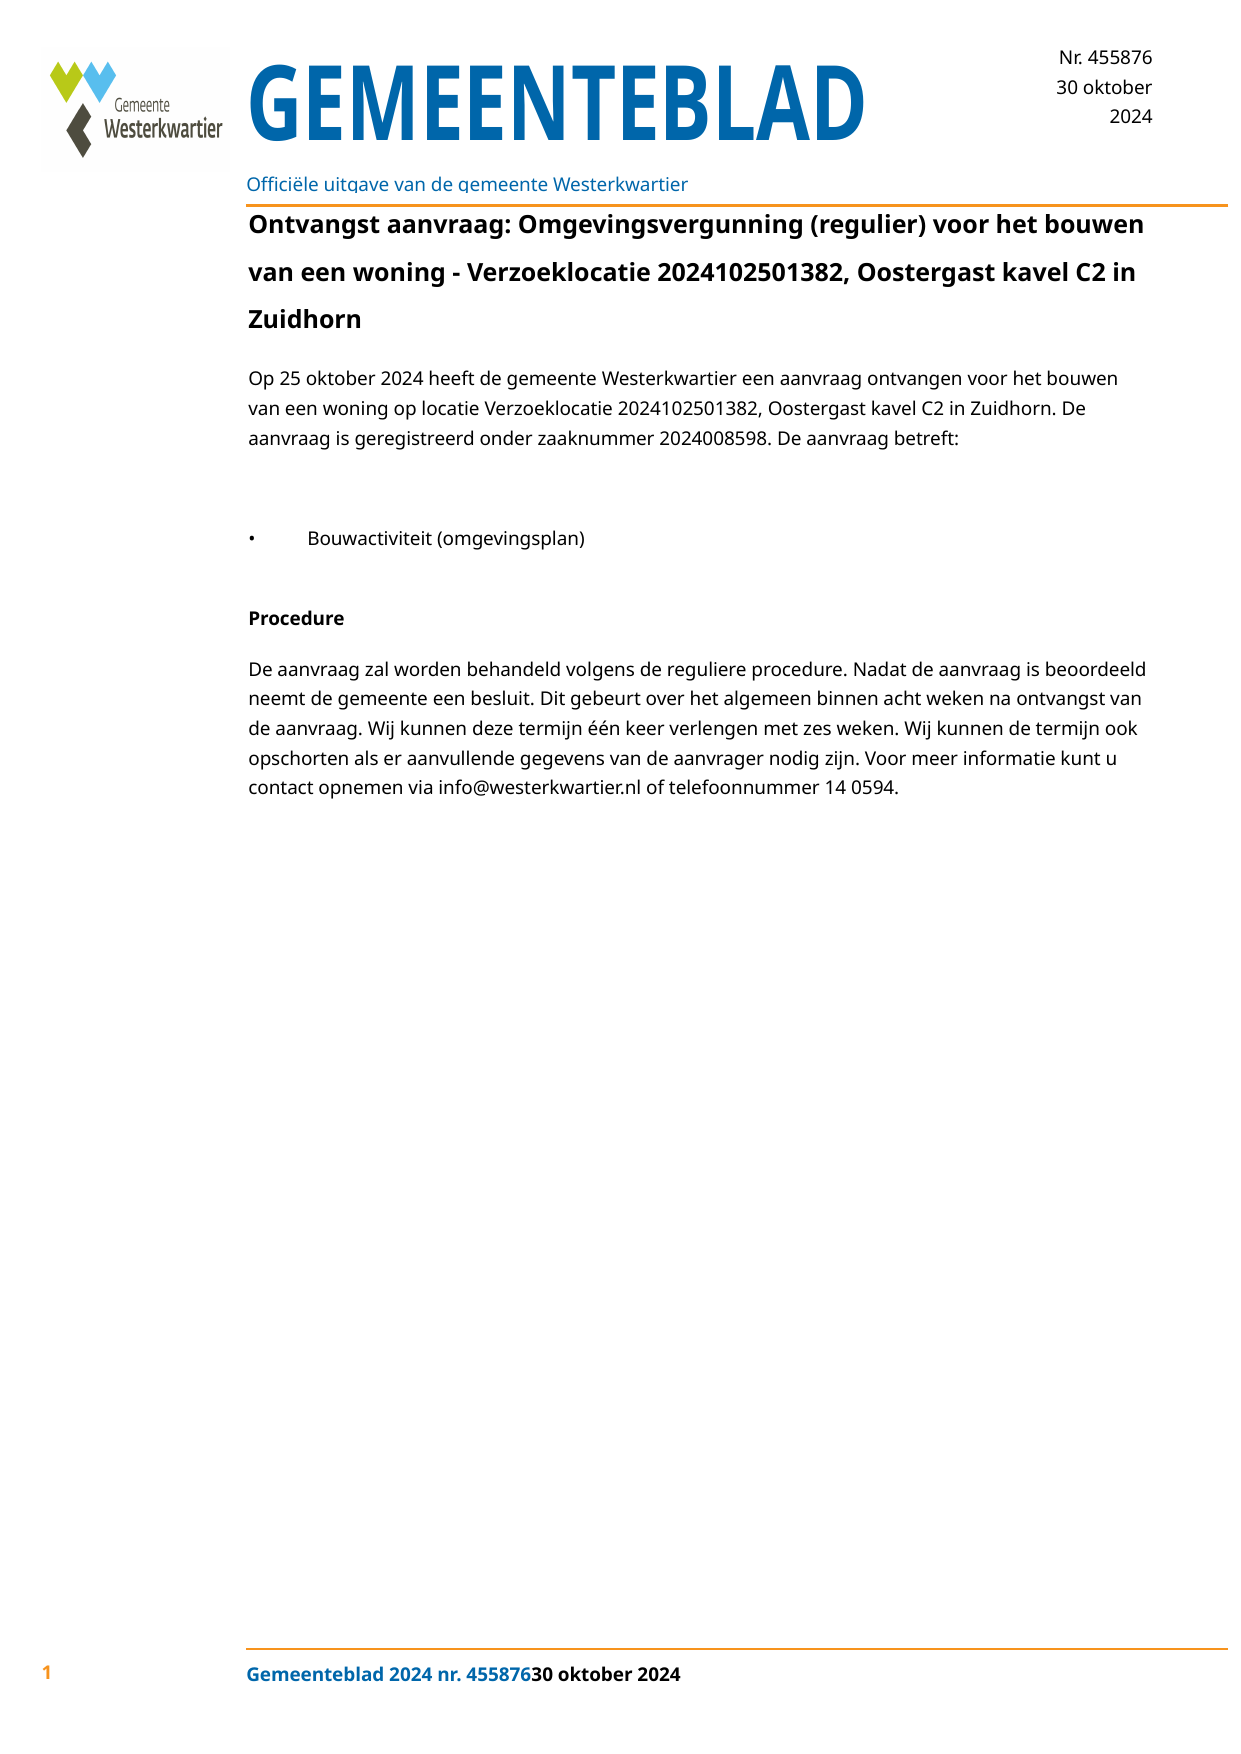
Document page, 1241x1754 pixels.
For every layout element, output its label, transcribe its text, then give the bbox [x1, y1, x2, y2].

text Ontvangst aanvraag: Omgevingsvergunning (regulier) voor het bouwen van een woning - Verzoeklocatie 2024102501382, Oostergast kavel C2 in Zuidhorn [248, 207, 1152, 336]
list Bouwactiviteit (omgevingsplan) [248, 526, 1152, 551]
picture [41, 47, 231, 172]
text De aanvraag zal worden behandeld volgens de reguliere procedure. Nadat de aanvraag is beoordeeld neemt de gemeente een besluit. Dit gebeurt over het algemeen binnen acht weken na ontvangst van de aanvraag. Wij kunnen deze termijn één keer verlengen met zes weken. Wij kunnen de termijn ook opschorten als er aanvullende gegevens van de aanvrager nodig zijn. Voor meer informatie kunt u contact opnemen via info@westerkwartier.nl of telefoonnummer 14 0594. [248, 656, 1152, 800]
text Op 25 oktober 2024 heeft de gemeente Westerkwartier een aanvraag ontvangen voor het bouwen van een woning op locatie Verzoeklocatie 2024102501382, Oostergast kavel C2 in Zuidhorn. De aanvraag is geregistreerd onder zaaknummer 2024008598. De aanvraag betreft: [248, 366, 1152, 450]
text Procedure [248, 606, 1152, 631]
